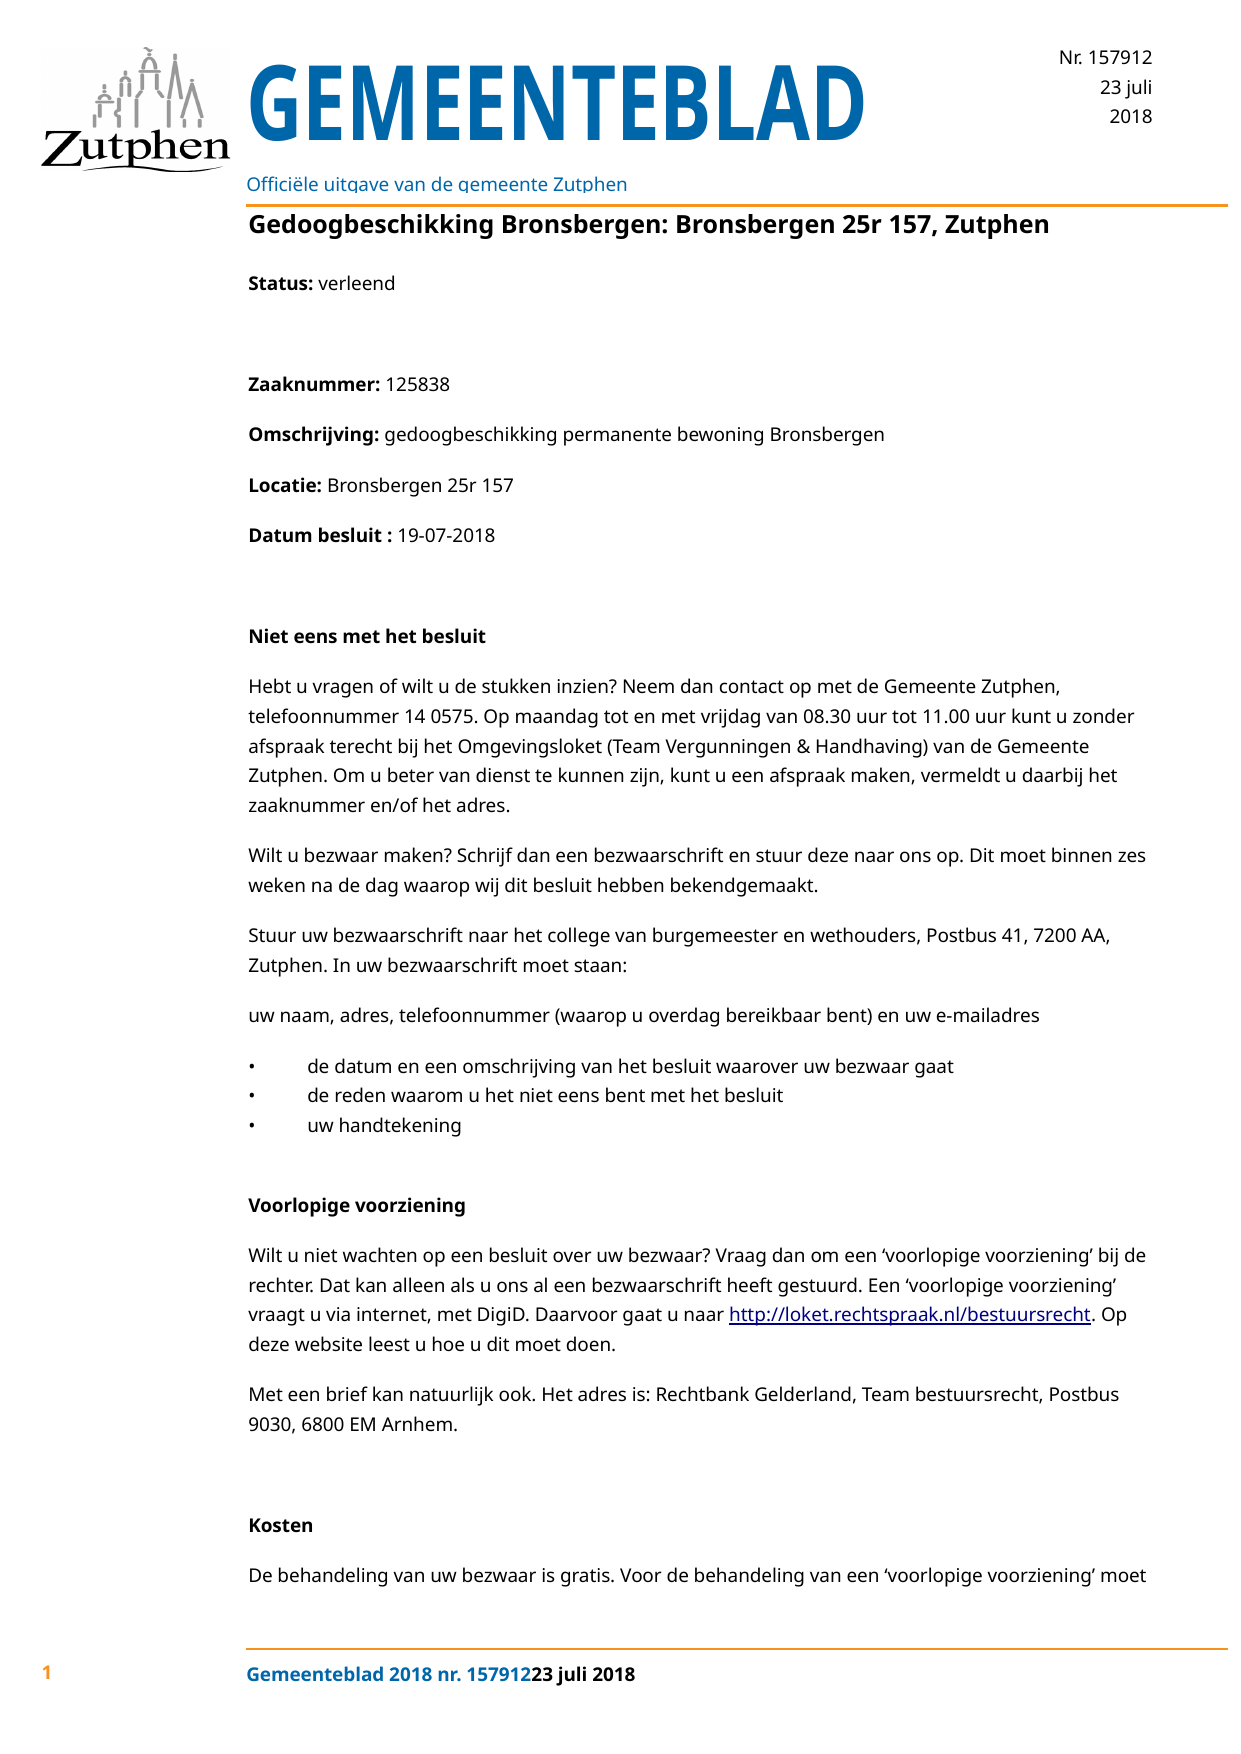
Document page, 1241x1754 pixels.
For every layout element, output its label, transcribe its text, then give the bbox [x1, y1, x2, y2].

text Stuur uw bezwaarschrift naar het college van burgemeester en wethouders, Postbus 41, 7200 AA, Zutphen. In uw bezwaarschrift moet staan: [248, 922, 1152, 978]
list de datum en een omschrijving van het besluit waarover uw bezwaar gaat [248, 1053, 1152, 1078]
text Wilt u bezwaar maken? Schrijf dan een bezwaarschrift en stuur deze naar ons op. Dit moet binnen zes weken na de dag waarop wij dit besluit hebben bekendgemaakt. [248, 842, 1152, 898]
list uw handtekening [248, 1112, 1152, 1138]
text Kosten [248, 1512, 1152, 1538]
text Datum besluit : 19-07-2018 [248, 522, 1152, 548]
text Zaaknummer: 125838 [248, 371, 1152, 397]
text Locatie: Bronsbergen 25r 157 [248, 472, 1152, 498]
text Status: verleend [248, 270, 1152, 296]
text Hebt u vragen of wilt u de stukken inzien? Neem dan contact op met de Gemeente Zutphen, telefoonnummer 14 0575. Op maandag tot en met vrijdag van 08.30 uur tot 11.00 uur kunt u zonder afspraak terecht bij het Omgevingsloket (Team Vergunningen & Handhaving) van de Gemeente Zutphen. Om u beter van dienst te kunnen zijn, kunt u een afspraak maken, vermeldt u daarbij het zaaknummer en/of het adres. [248, 674, 1152, 818]
text Voorlopige voorziening [248, 1192, 1152, 1218]
text uw naam, adres, telefoonnummer (waarop u overdag bereikbaar bent) en uw e-mailadres [248, 1002, 1152, 1028]
text Omschrijving: gedoogbeschikking permanente bewoning Bronsbergen [248, 422, 1152, 447]
text Niet eens met het besluit [248, 623, 1152, 649]
text Gedoogbeschikking Bronsbergen: Bronsbergen 25r 157, Zutphen [248, 207, 1152, 241]
text Wilt u niet wachten op een besluit over uw bezwaar? Vraag dan om een ‘voorlopige voorziening’ bij de rechter. Dat kan alleen als u ons al een bezwaarschrift heeft gestuurd. Een ‘voorlopige voorziening’ vraagt u via internet, met DigiD. Daarvoor gaat u naar http://loket.rechtspraak.nl/bestuursrecht. Op deze website leest u hoe u dit moet doen. [248, 1242, 1152, 1357]
text De behandeling van uw bezwaar is gratis. Voor de behandeling van een ‘voorlopige voorziening’ moet [248, 1562, 1152, 1588]
picture [41, 47, 231, 172]
list de reden waarom u het niet eens bent met het besluit [248, 1082, 1152, 1108]
text Met een brief kan natuurlijk ook. Het adres is: Rechtbank Gelderland, Team bestuursrecht, Postbus 9030, 6800 EM Arnhem. [248, 1382, 1152, 1437]
